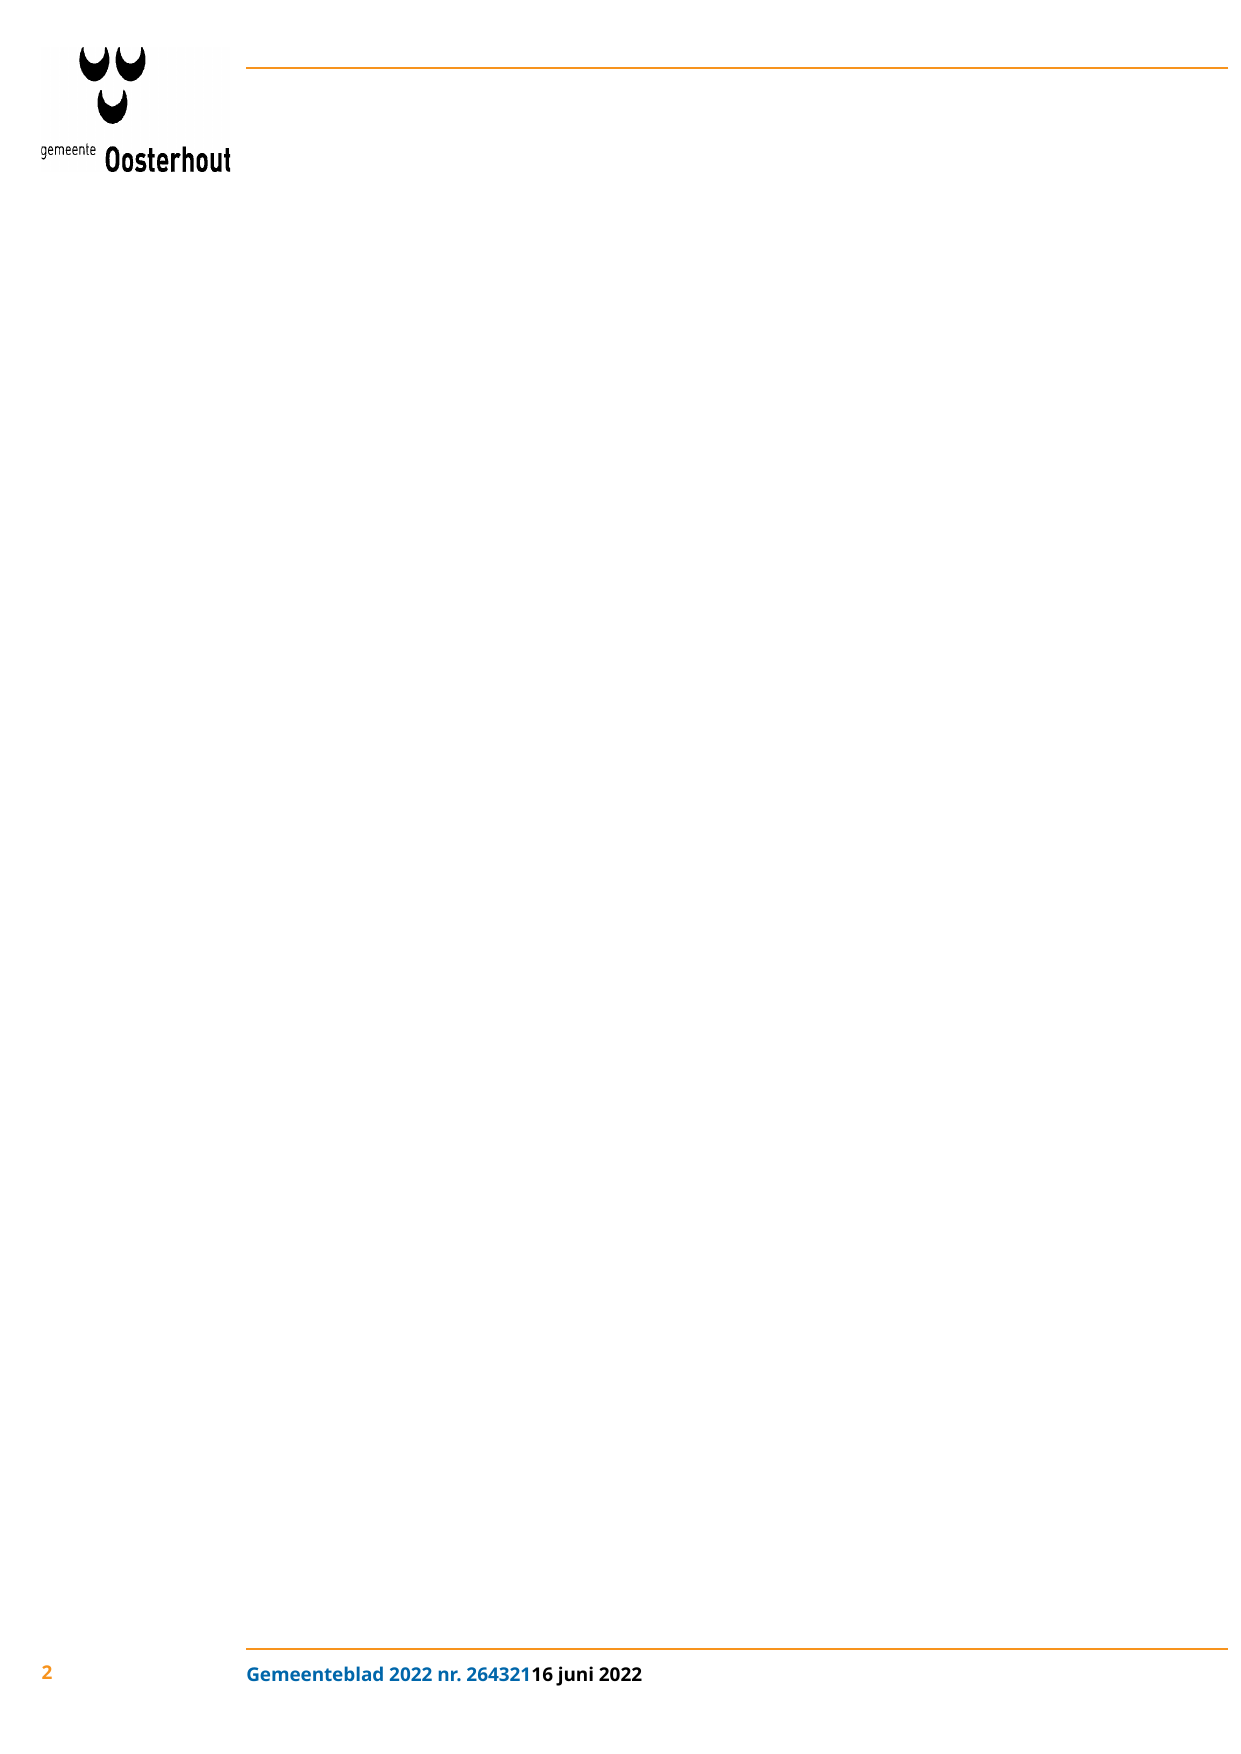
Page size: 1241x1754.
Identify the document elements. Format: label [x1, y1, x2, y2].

picture [41, 47, 231, 172]
